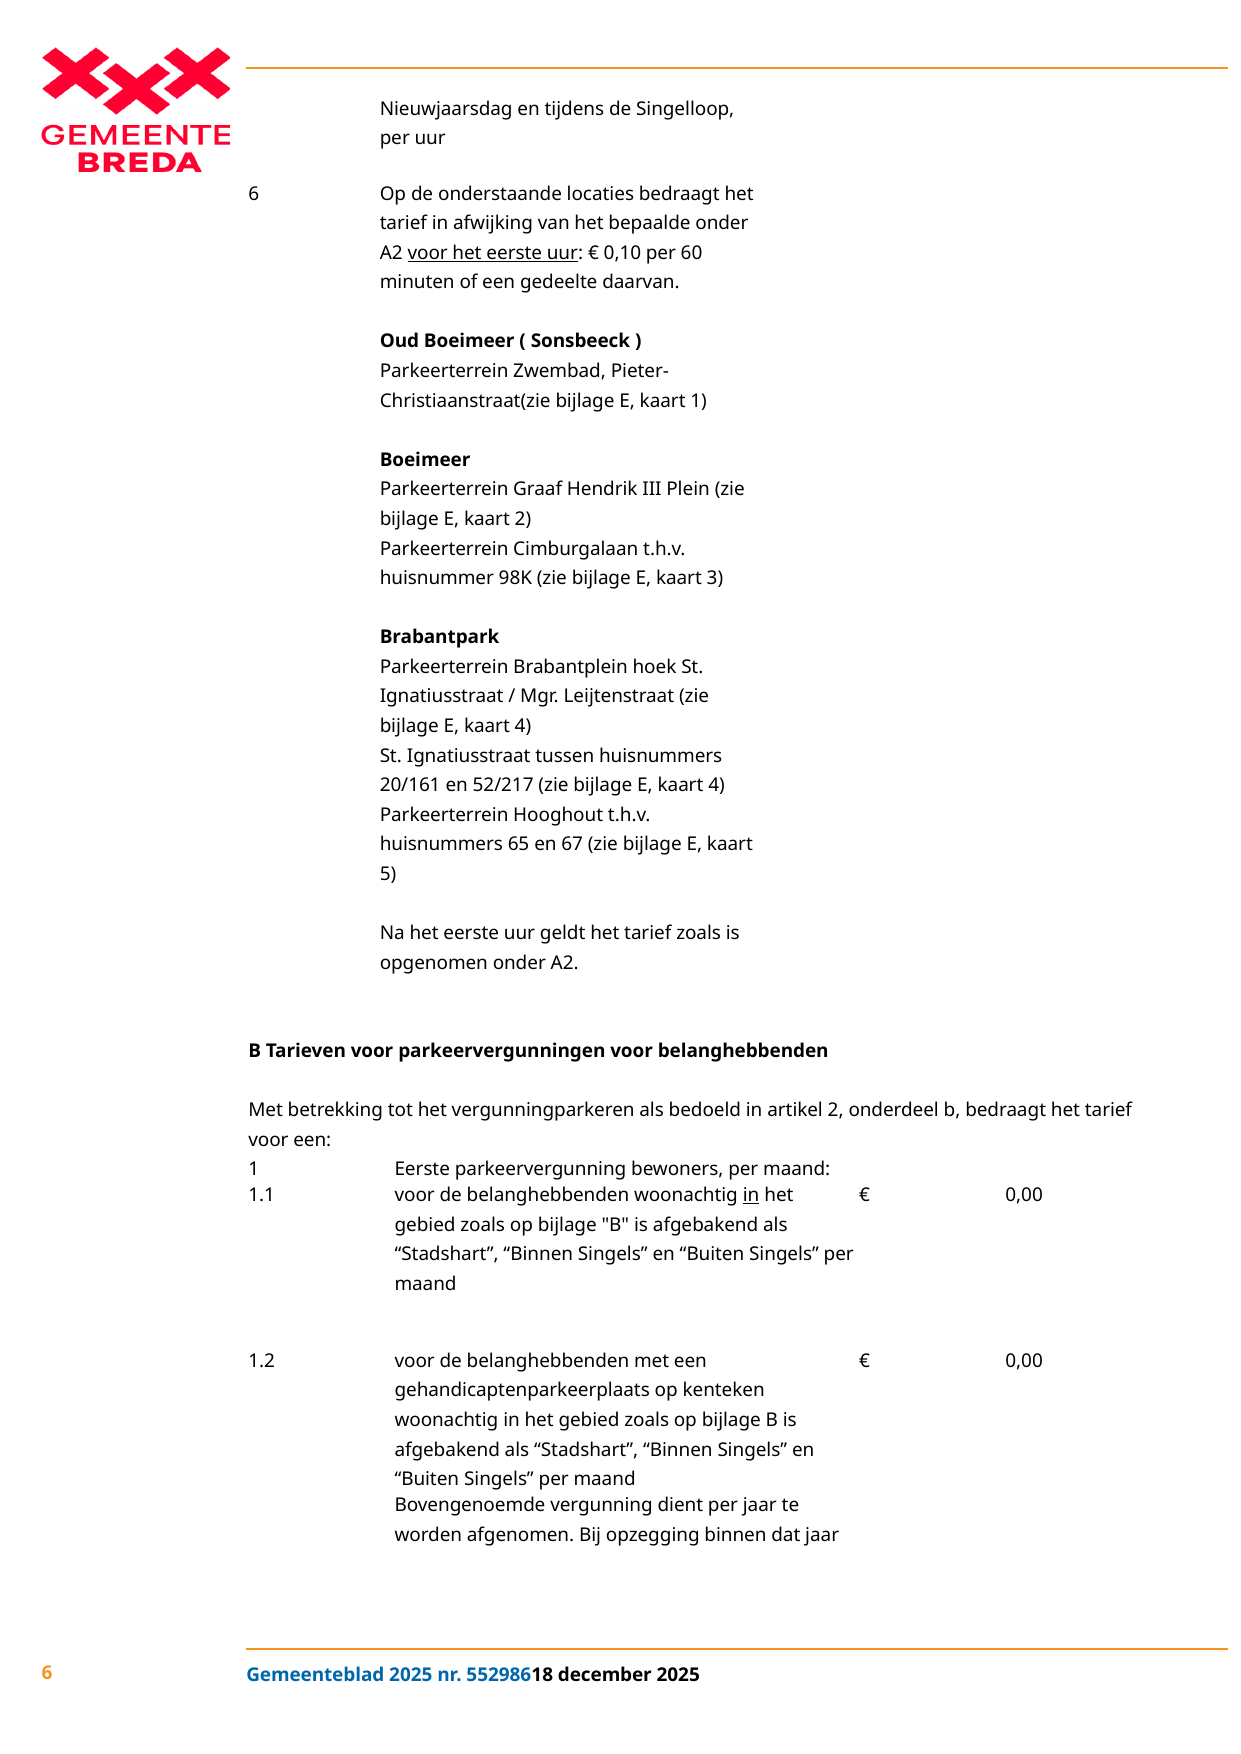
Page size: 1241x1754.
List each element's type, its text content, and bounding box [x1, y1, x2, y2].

table_header 1 [248, 1155, 394, 1181]
picture [41, 47, 231, 172]
table_cell € [859, 1181, 1005, 1296]
table_cell 1.1 [248, 1181, 394, 1296]
table_cell [394, 1321, 859, 1347]
table_cell [889, 180, 1020, 1004]
table_cell [889, 95, 1020, 180]
table_header [1005, 1155, 1152, 1181]
table_cell [394, 1296, 859, 1321]
table_cell 6 [248, 180, 379, 1004]
table_cell Nieuwjaarsdag en tijdens de Singelloop, per uur [380, 95, 757, 180]
table_cell Op de onderstaande locaties bedraagt het tarief in afwijking van het bepaalde onder A2 voor het eerste uur: € 0,10 per 60 minuten of een gedeelte daarvan. Oud Boeimeer ( Sonsbeeck ) Parkeerterrein Zwembad, Pieter-Christiaanstraat(zie bijlage E, kaart 1) Boeimeer Parkeerterrein Graaf Hendrik III Plein (zie bijlage E, kaart 2) Parkeerterrein Cimburgalaan t.h.v. huisnummer 98K (zie bijlage E, kaart 3) Brabantpark Parkeerterrein Brabantplein hoek St. Ignatiusstraat / Mgr. Leijtenstraat (zie bijlage E, kaart 4) St. Ignatiusstraat tussen huisnummers 20/161 en 52/217 (zie bijlage E, kaart 4) Parkeerterrein Hooghout t.h.v. huisnummers 65 en 67 (zie bijlage E, kaart 5) Na het eerste uur geldt het tarief zoals is opgenomen onder A2. [380, 180, 757, 1004]
table_cell [248, 1296, 394, 1321]
table_header Eerste parkeervergunning bewoners, per maand: [394, 1155, 859, 1181]
table_cell 0,00 [1005, 1347, 1152, 1491]
table_cell 0,00 [1005, 1181, 1152, 1296]
table_cell Bovengenoemde vergunning dient per jaar te worden afgenomen. Bij opzegging binnen dat jaar [394, 1491, 859, 1546]
table_cell [1005, 1491, 1152, 1546]
table_cell € [859, 1347, 1005, 1491]
table_cell [248, 1321, 394, 1347]
text B Tarieven voor parkeervergunningen voor belanghebbenden [248, 1037, 1152, 1063]
table_cell [1020, 180, 1152, 1004]
table_cell 1.2 [248, 1347, 394, 1491]
table_cell voor de belanghebbenden woonachtig in het gebied zoals op bijlage "B" is afgebakend als “Stadshart”, “Binnen Singels” en “Buiten Singels” per maand [394, 1181, 859, 1296]
table_cell [248, 95, 379, 180]
table_cell [757, 180, 888, 1004]
table_cell [859, 1491, 1005, 1546]
table_header [859, 1155, 1005, 1181]
table_cell [757, 95, 888, 180]
text Met betrekking tot het vergunningparkeren als bedoeld in artikel 2, onderdeel b, bedraagt het tarief voor een: [248, 1096, 1152, 1151]
table_cell [248, 1491, 394, 1546]
table_cell voor de belanghebbenden met een gehandicaptenparkeerplaats op kenteken woonachtig in het gebied zoals op bijlage B is afgebakend als “Stadshart”, “Binnen Singels” en “Buiten Singels” per maand [394, 1347, 859, 1491]
